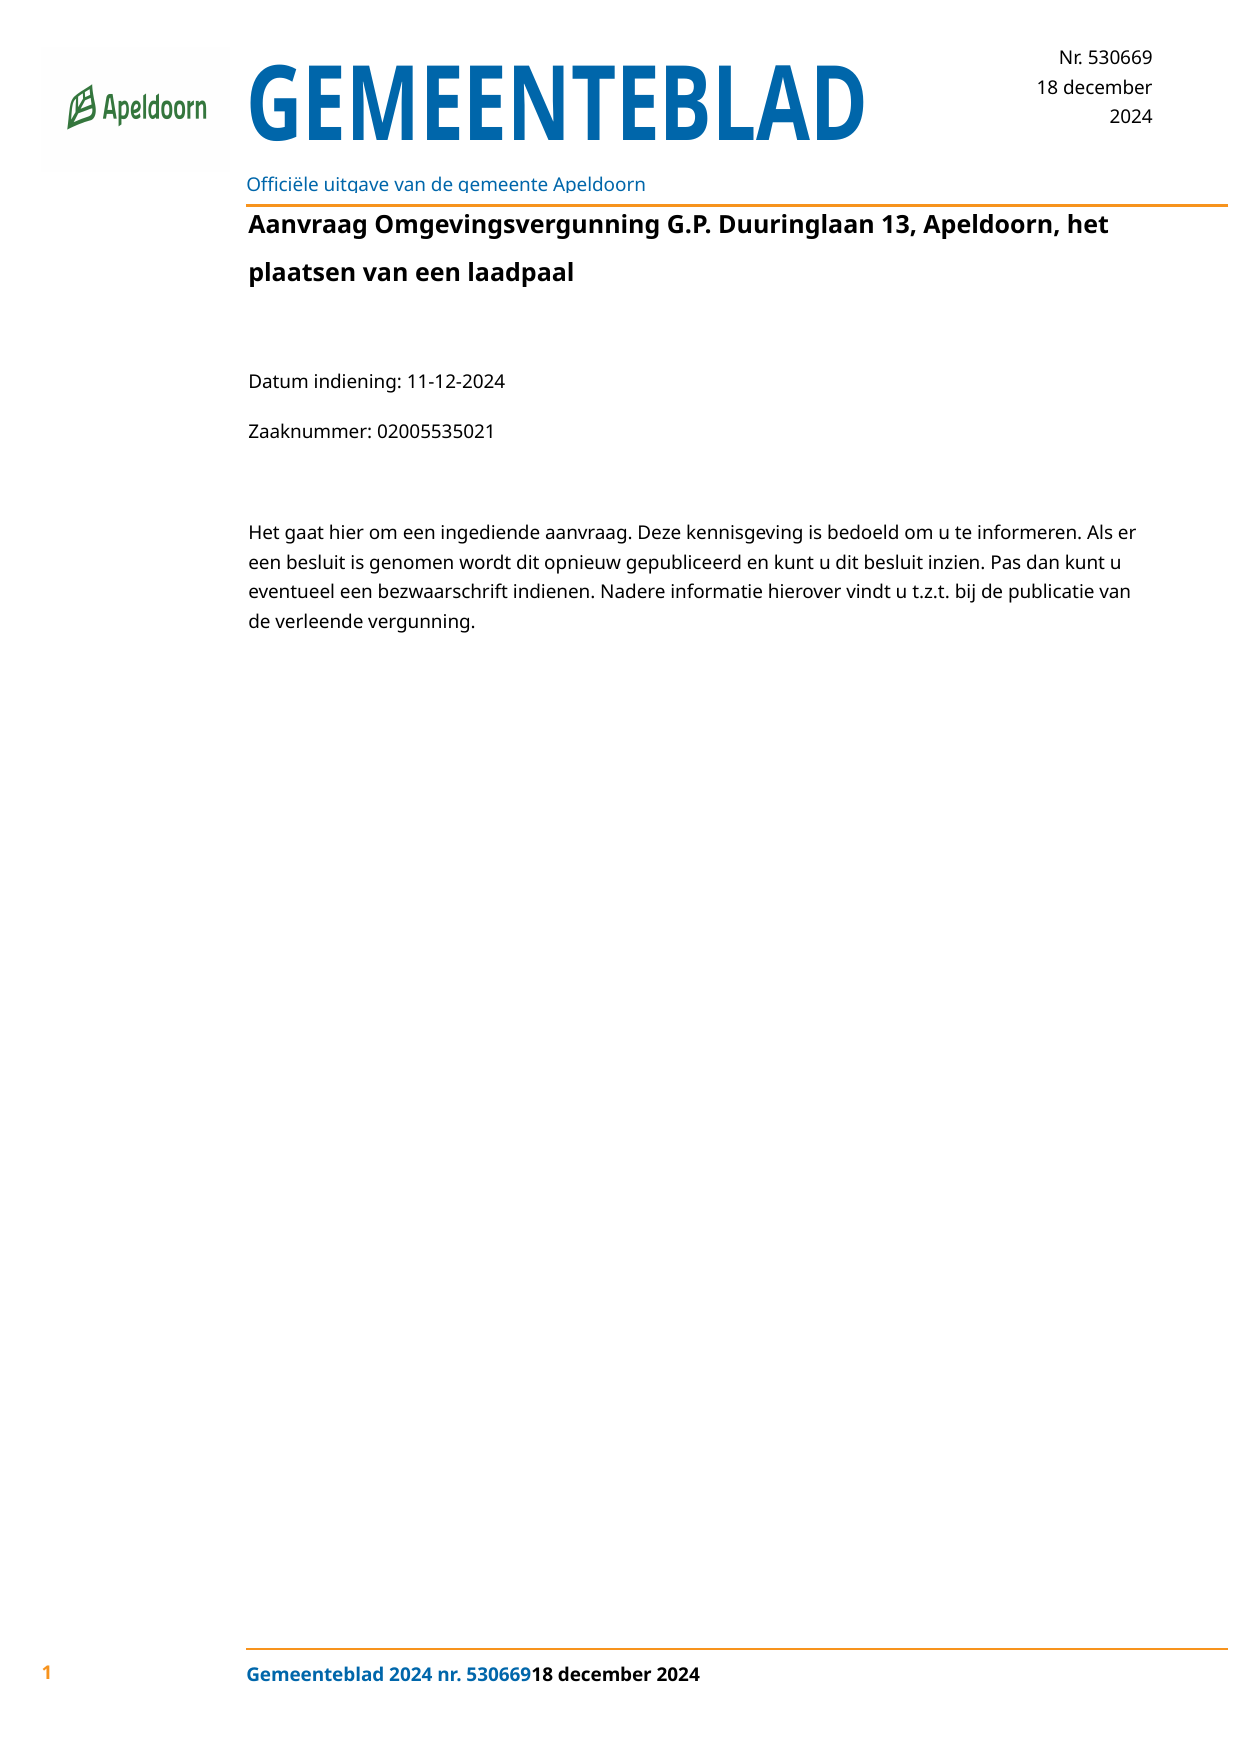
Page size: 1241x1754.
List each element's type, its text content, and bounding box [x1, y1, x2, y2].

text Het gaat hier om een ingediende aanvraag. Deze kennisgeving is bedoeld om u te informeren. Als er een besluit is genomen wordt dit opnieuw gepubliceerd en kunt u dit besluit inzien. Pas dan kunt u eventueel een bezwaarschrift indienen. Nadere informatie hierover vindt u t.z.t. bij de publicatie van de verleende vergunning. [248, 519, 1152, 634]
picture [41, 47, 231, 172]
text Datum indiening: 11-12-2024 [248, 368, 1152, 394]
text Aanvraag Omgevingsvergunning G.P. Duuringlaan 13, Apeldoorn, het plaatsen van een laadpaal [248, 207, 1152, 288]
text Zaaknummer: 02005535021 [248, 419, 1152, 444]
